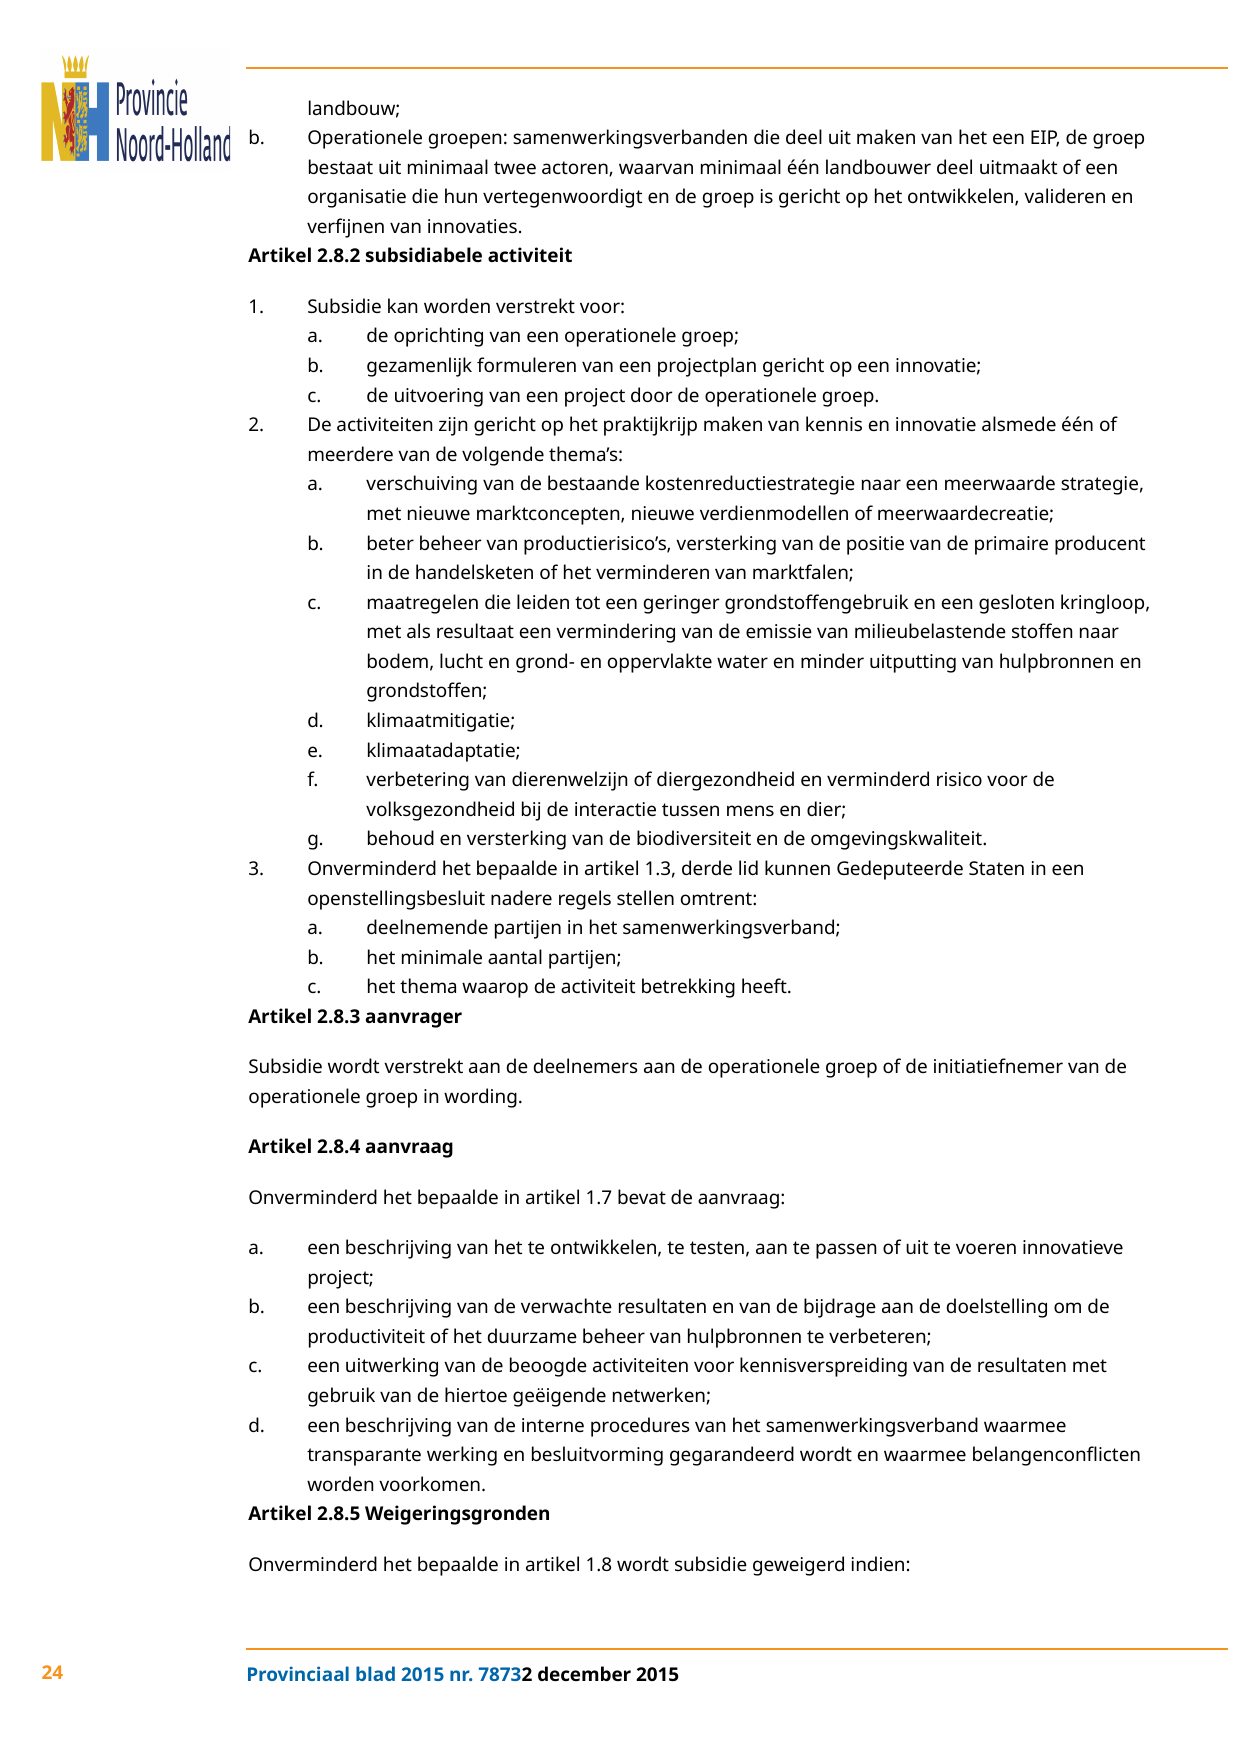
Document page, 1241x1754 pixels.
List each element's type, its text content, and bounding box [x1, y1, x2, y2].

list maatregelen die leiden tot een geringer grondstoffengebruik en een gesloten kringloop, met als resultaat een vermindering van de emissie van milieubelastende stoffen naar bodem, lucht en grond- en oppervlakte water en minder uitputting van hulpbronnen en grondstoffen; [307, 589, 1152, 703]
list Onverminderd het bepaalde in artikel 1.3, derde lid kunnen Gedeputeerde Staten in een openstellingsbesluit nadere regels stellen omtrent: [248, 855, 1152, 911]
list de oprichting van een operationele groep; [307, 323, 1152, 348]
list verschuiving van de bestaande kostenreductiestrategie naar een meerwaarde strategie, met nieuwe marktconcepten, nieuwe verdienmodellen of meerwaardecreatie; [307, 471, 1152, 526]
list een uitwerking van de beoogde activiteiten voor kennisverspreiding van de resultaten met gebruik van de hiertoe geëigende netwerken; [248, 1353, 1152, 1408]
list het minimale aantal partijen; [307, 944, 1152, 970]
list het thema waarop de activiteit betrekking heeft. [307, 973, 1152, 999]
list klimaatadaptatie; [307, 737, 1152, 763]
text Artikel 2.8.3 aanvrager [248, 1003, 1152, 1029]
list een beschrijving van de interne procedures van het samenwerkingsverband waarmee transparante werking en besluitvorming gegarandeerd wordt en waarmee belangenconflicten worden voorkomen. [248, 1412, 1152, 1497]
list klimaatmitigatie; [307, 707, 1152, 733]
text Subsidie wordt verstrekt aan de deelnemers aan de operationele groep of de initiatiefnemer van de operationele groep in wording. [248, 1053, 1152, 1109]
text Artikel 2.8.4 aanvraag [248, 1133, 1152, 1159]
list een beschrijving van de verwachte resultaten en van de bijdrage aan de doelstelling om de productiviteit of het duurzame beheer van hulpbronnen te verbeteren; [248, 1293, 1152, 1349]
list Subsidie kan worden verstrekt voor: [248, 293, 1152, 319]
text Artikel 2.8.5 Weigeringsgronden [248, 1501, 1152, 1526]
list gezamenlijk formuleren van een projectplan gericht op een innovatie; [307, 352, 1152, 378]
picture [41, 47, 231, 172]
text Artikel 2.8.2 subsidiabele activiteit [248, 243, 1152, 268]
list de uitvoering van een project door de operationele groep. [307, 382, 1152, 408]
list De activiteiten zijn gericht op het praktijkrijp maken van kennis en innovatie alsmede één of meerdere van de volgende thema’s: [248, 411, 1152, 467]
list deelnemende partijen in het samenwerkingsverband; [307, 914, 1152, 940]
list een beschrijving van het te ontwikkelen, te testen, aan te passen of uit te voeren innovatieve project; [248, 1234, 1152, 1290]
list landbouw; [248, 95, 1152, 121]
list behoud en versterking van de biodiversiteit en de omgevingskwaliteit. [307, 826, 1152, 851]
list beter beheer van productierisico’s, versterking van de positie van de primaire producent in de handelsketen of het verminderen van marktfalen; [307, 530, 1152, 585]
list verbetering van dierenwelzijn of diergezondheid en verminderd risico voor de volksgezondheid bij de interactie tussen mens en dier; [307, 766, 1152, 822]
text Onverminderd het bepaalde in artikel 1.7 bevat de aanvraag: [248, 1184, 1152, 1210]
text Onverminderd het bepaalde in artikel 1.8 wordt subsidie geweigerd indien: [248, 1551, 1152, 1577]
list Operationele groepen: samenwerkingsverbanden die deel uit maken van het een EIP, de groep bestaat uit minimaal twee actoren, waarvan minimaal één landbouwer deel uitmaakt of een organisatie die hun vertegenwoordigt en de groep is gericht op het ontwikkelen, valideren en verfijnen van innovaties. [248, 124, 1152, 239]
